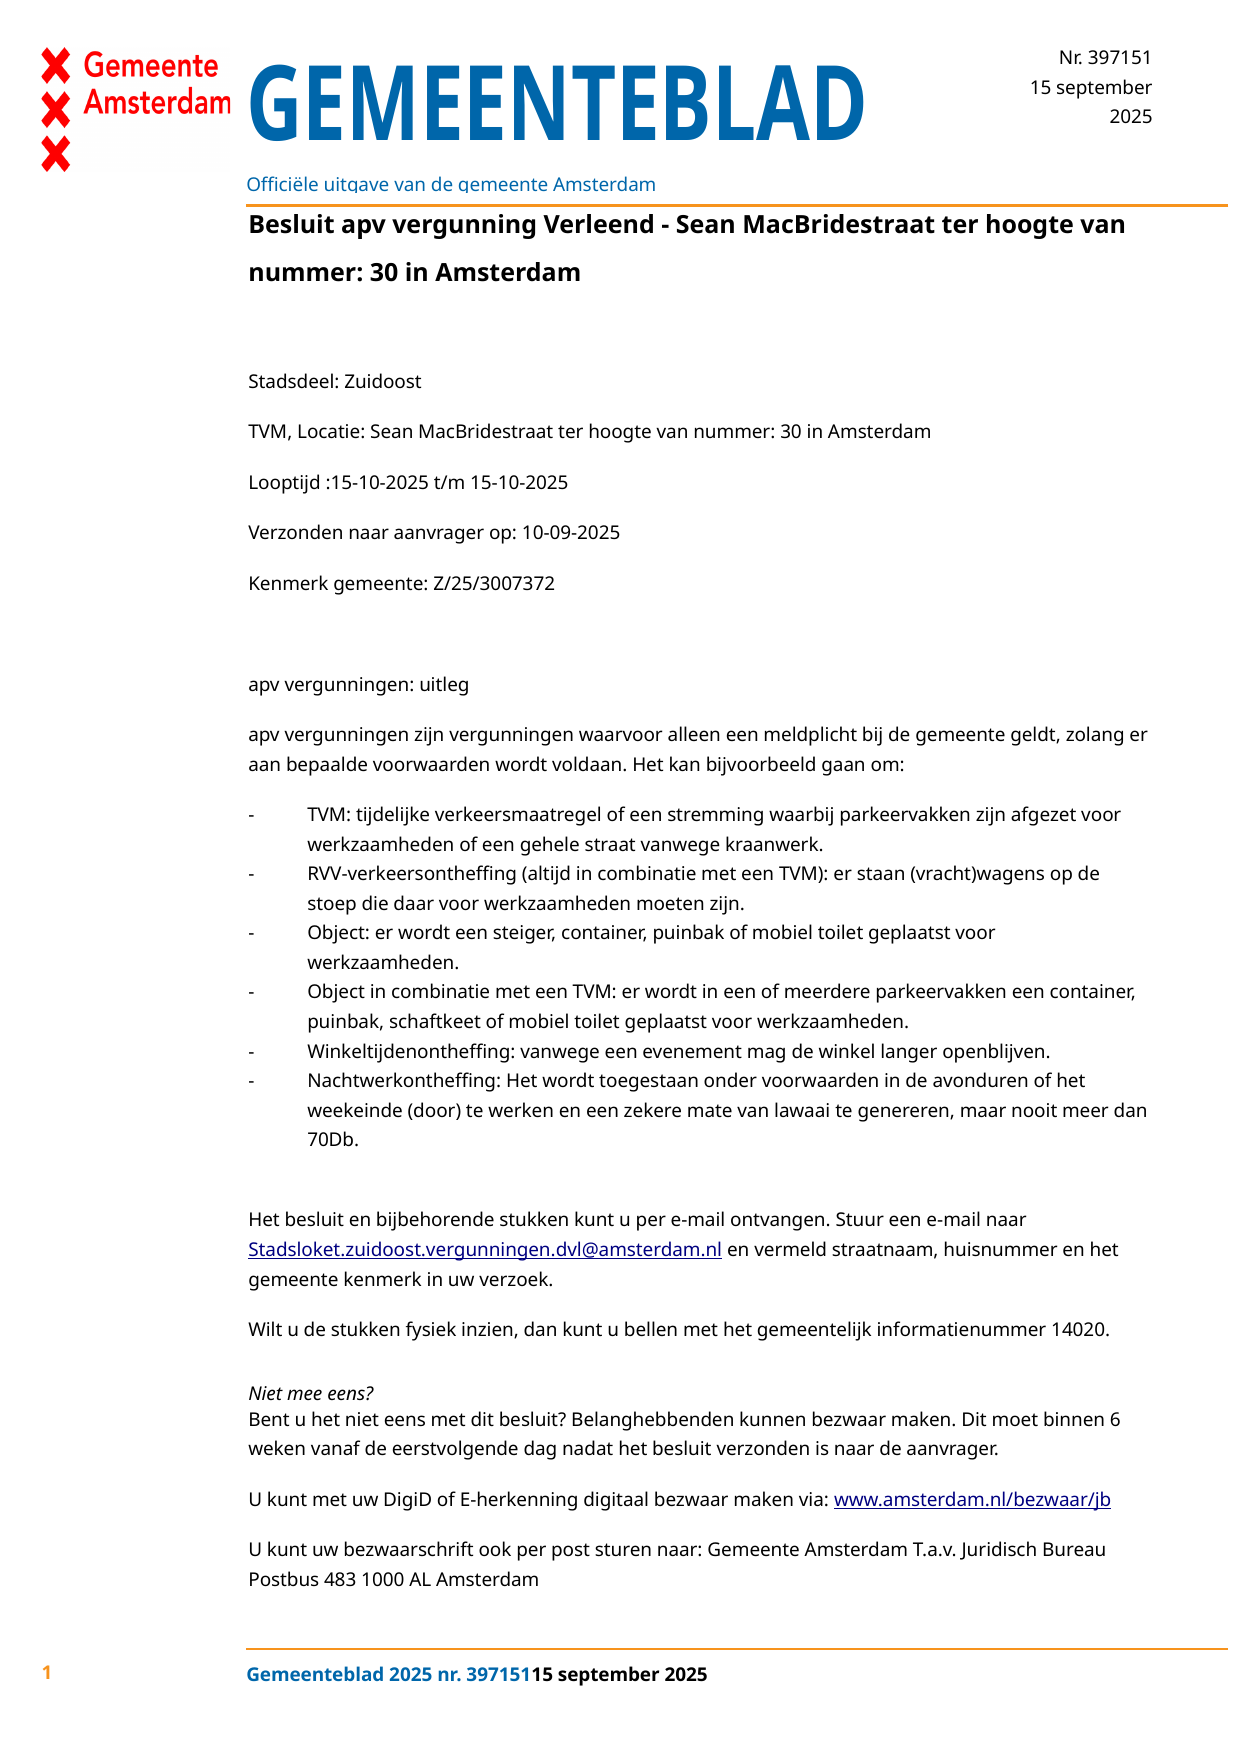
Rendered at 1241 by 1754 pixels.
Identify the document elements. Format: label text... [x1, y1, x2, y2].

text Stadsdeel: Zuidoost [248, 368, 1152, 394]
list Winkeltijdenontheffing: vanwege een evenement mag de winkel langer openblijven. [248, 1038, 1152, 1064]
picture [41, 47, 231, 172]
text Het besluit en bijbehorende stukken kunt u per e-mail ontvangen. Stuur een e-mail naar Stadsloket.zuidoost.vergunningen.dvl@amsterdam.nl en vermeld straatnaam, huisnummer en het gemeente kenmerk in uw verzoek. [248, 1207, 1152, 1292]
list Object in combinatie met een TVM: er wordt in een of meerdere parkeervakken een container, puinbak, schaftkeet of mobiel toilet geplaatst voor werkzaamheden. [248, 979, 1152, 1034]
text Looptijd :15-10-2025 t/m 15-10-2025 [248, 469, 1152, 495]
list Object: er wordt een steiger, container, puinbak of mobiel toilet geplaatst voor werkzaamheden. [248, 919, 1152, 975]
text Verzonden naar aanvrager op: 10-09-2025 [248, 519, 1152, 545]
text U kunt met uw DigiD of E-herkenning digitaal bezwaar maken via: www.amsterdam.nl/bezwaar/jb [248, 1486, 1152, 1512]
text Kenmerk gemeente: Z/25/3007372 [248, 570, 1152, 596]
text U kunt uw bezwaarschrift ook per post sturen naar: Gemeente Amsterdam T.a.v. Juridisch Bureau Postbus 483 1000 AL Amsterdam [248, 1536, 1152, 1592]
text apv vergunningen: uitleg [248, 671, 1152, 697]
text apv vergunningen zijn vergunningen waarvoor alleen een meldplicht bij de gemeente geldt, zolang er aan bepaalde voorwaarden wordt voldaan. Het kan bijvoorbeeld gaan om: [248, 721, 1152, 777]
text Bent u het niet eens met dit besluit? Belanghebbenden kunnen bezwaar maken. Dit moet binnen 6 weken vanaf de eerstvolgende dag nadat het besluit verzonden is naar de aanvrager. [248, 1406, 1152, 1461]
list RVV-verkeersontheffing (altijd in combinatie met een TVM): er staan (vracht)wagens op de stoep die daar voor werkzaamheden moeten zijn. [248, 860, 1152, 916]
text Wilt u de stukken fysiek inzien, dan kunt u bellen met het gemeentelijk informatienummer 14020. [248, 1316, 1152, 1342]
text TVM, Locatie: Sean MacBridestraat ter hoogte van nummer: 30 in Amsterdam [248, 419, 1152, 444]
list TVM: tijdelijke verkeersmaatregel of een stremming waarbij parkeervakken zijn afgezet voor werkzaamheden of een gehele straat vanwege kraanwerk. [248, 801, 1152, 857]
text Besluit apv vergunning Verleend - Sean MacBridestraat ter hoogte van nummer: 30 in Amsterdam [248, 207, 1152, 288]
list Nachtwerkontheffing: Het wordt toegestaan onder voorwaarden in de avonduren of het weekeinde (door) te werken en een zekere mate van lawaai te genereren, maar nooit meer dan 70Db. [248, 1067, 1152, 1152]
text Niet mee eens? [248, 1380, 1152, 1406]
